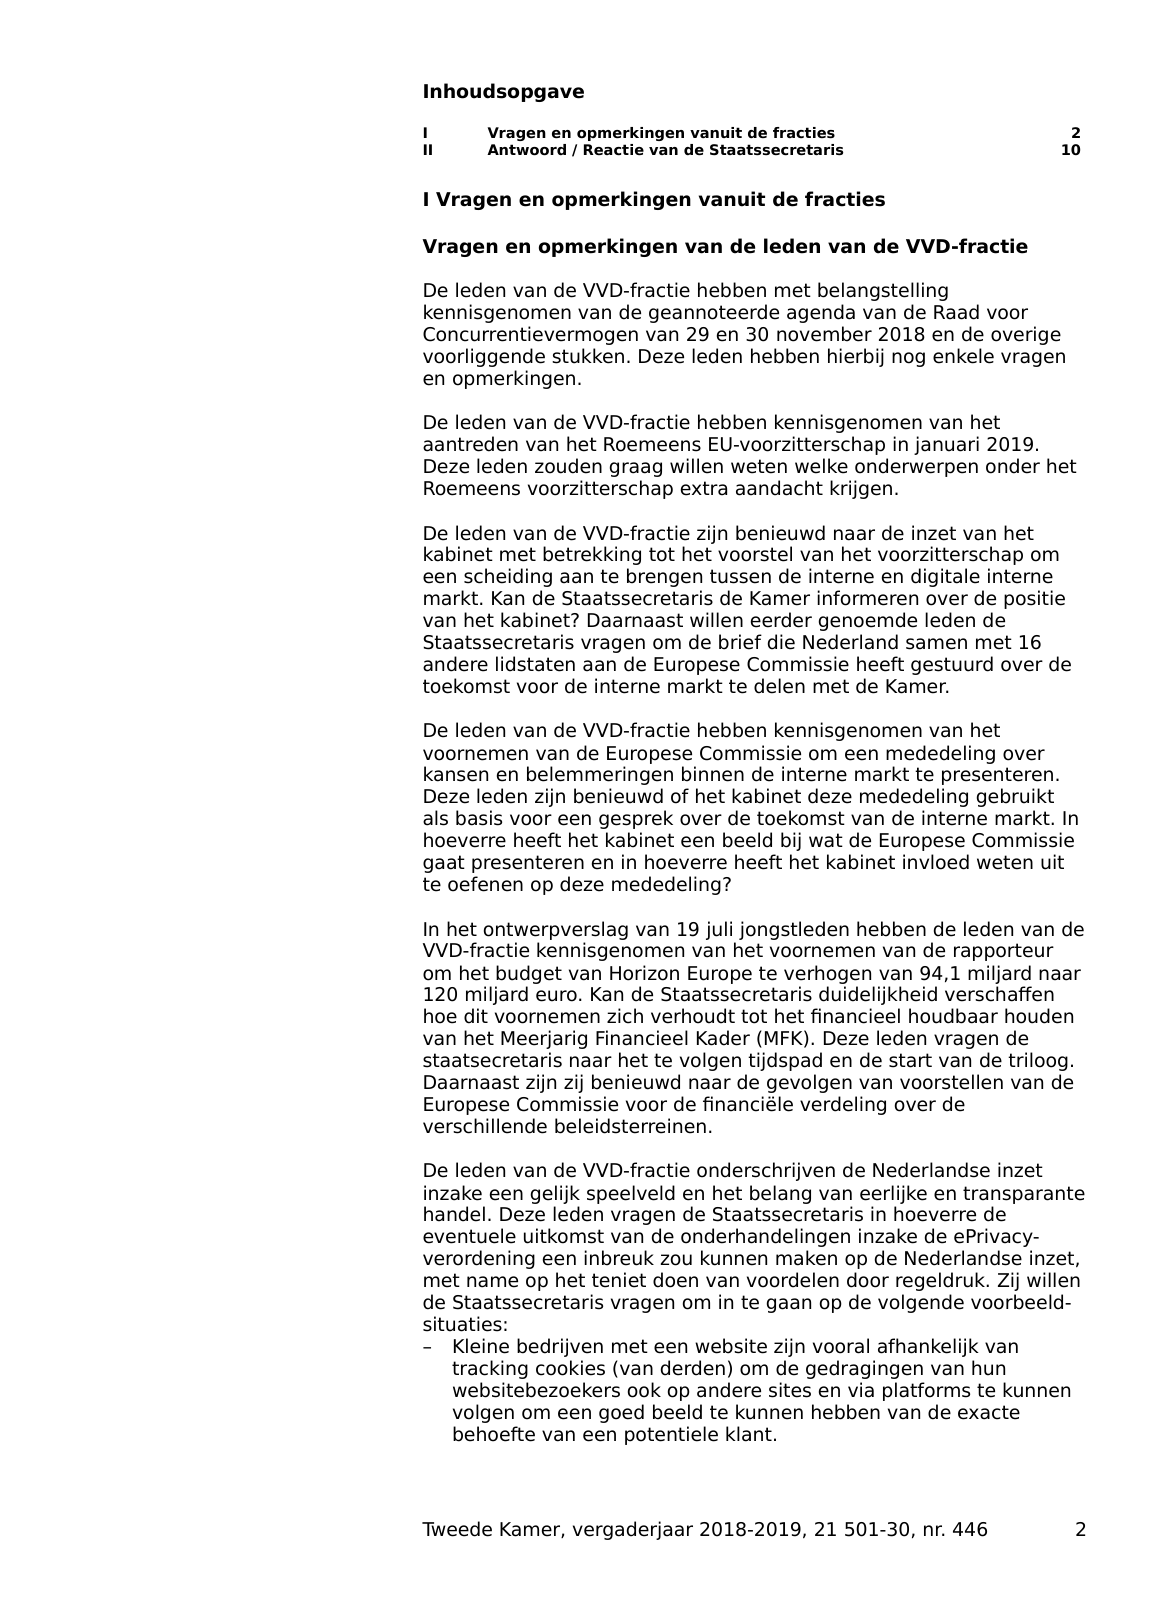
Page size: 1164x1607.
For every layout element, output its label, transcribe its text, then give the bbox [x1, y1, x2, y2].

text In het ontwerpverslag van 19 juli jongstleden hebben de leden van de VVD-fractie kennisgenomen van het voornemen van de rapporteur om het budget van Horizon Europe te verhogen van 94,1 miljard naar 120 miljard euro. Kan de Staatssecretaris duidelijkheid verschaffen hoe dit voornemen zich verhoudt tot het financieel houdbaar houden van het Meerjarig Financieel Kader (MFK). Deze leden vragen de staatsecretaris naar het te volgen tijdspad en de start van de triloog. Daarnaast zijn zij benieuwd naar de gevolgen van voorstellen van de Europese Commissie voor de financiële verdeling over de verschillende beleidsterreinen. [422, 918, 1087, 1138]
table_header 2 [1013, 125, 1087, 142]
table_header Vragen en opmerkingen vanuit de fracties [481, 125, 1013, 142]
table_cell II [422, 142, 481, 159]
subtitle Vragen en opmerkingen van de leden van de VVD-fractie [422, 236, 1087, 258]
subtitle I Vragen en opmerkingen vanuit de fracties [422, 189, 1087, 211]
table_cell 10 [1013, 142, 1087, 159]
text De leden van de VVD-fractie hebben met belangstelling kennisgenomen van de geannoteerde agenda van de Raad voor Concurrentievermogen van 29 en 30 november 2018 en de overige voorliggende stukken. Deze leden hebben hierbij nog enkele vragen en opmerkingen. [422, 280, 1087, 390]
text De leden van de VVD-fractie hebben kennisgenomen van het voornemen van de Europese Commissie om een mededeling over kansen en belemmeringen binnen de interne markt te presenteren. Deze leden zijn benieuwd of het kabinet deze mededeling gebruikt als basis voor een gesprek over de toekomst van de interne markt. In hoeverre heeft het kabinet een beeld bij wat de Europese Commissie gaat presenteren en in hoeverre heeft het kabinet invloed weten uit te oefenen op deze mededeling? [422, 720, 1087, 896]
text De leden van de VVD-fractie onderschrijven de Nederlandse inzet inzake een gelijk speelveld en het belang van eerlijke en transparante handel. Deze leden vragen de Staatssecretaris in hoeverre de eventuele uitkomst van de onderhandelingen inzake de ePrivacy-verordening een inbreuk zou kunnen maken op de Nederlandse inzet, met name op het teniet doen van voordelen door regeldruk. Zij willen de Staatssecretaris vragen om in te gaan op de volgende voorbeeld-situaties: [422, 1160, 1087, 1336]
text De leden van de VVD-fractie zijn benieuwd naar de inzet van het kabinet met betrekking tot het voorstel van het voorzitterschap om een scheiding aan te brengen tussen de interne en digitale interne markt. Kan de Staatssecretaris de Kamer informeren over de positie van het kabinet? Daarnaast willen eerder genoemde leden de Staatssecretaris vragen om de brief die Nederland samen met 16 andere lidstaten aan de Europese Commissie heeft gestuurd over de toekomst voor de interne markt te delen met de Kamer. [422, 522, 1087, 698]
text – Kleine bedrijven met een website zijn vooral afhankelijk van tracking cookies (van derden) om de gedragingen van hun websitebezoekers ook op andere sites en via platforms te kunnen volgen om een goed beeld te kunnen hebben van de exacte behoefte van een potentiele klant. [422, 1336, 1087, 1446]
subtitle Inhoudsopgave [422, 81, 1087, 103]
table_header I [422, 125, 481, 142]
text De leden van de VVD-fractie hebben kennisgenomen van het aantreden van het Roemeens EU-voorzitterschap in januari 2019. Deze leden zouden graag willen weten welke onderwerpen onder het Roemeens voorzitterschap extra aandacht krijgen. [422, 412, 1087, 500]
table_cell Antwoord / Reactie van de Staatssecretaris [481, 142, 1013, 159]
